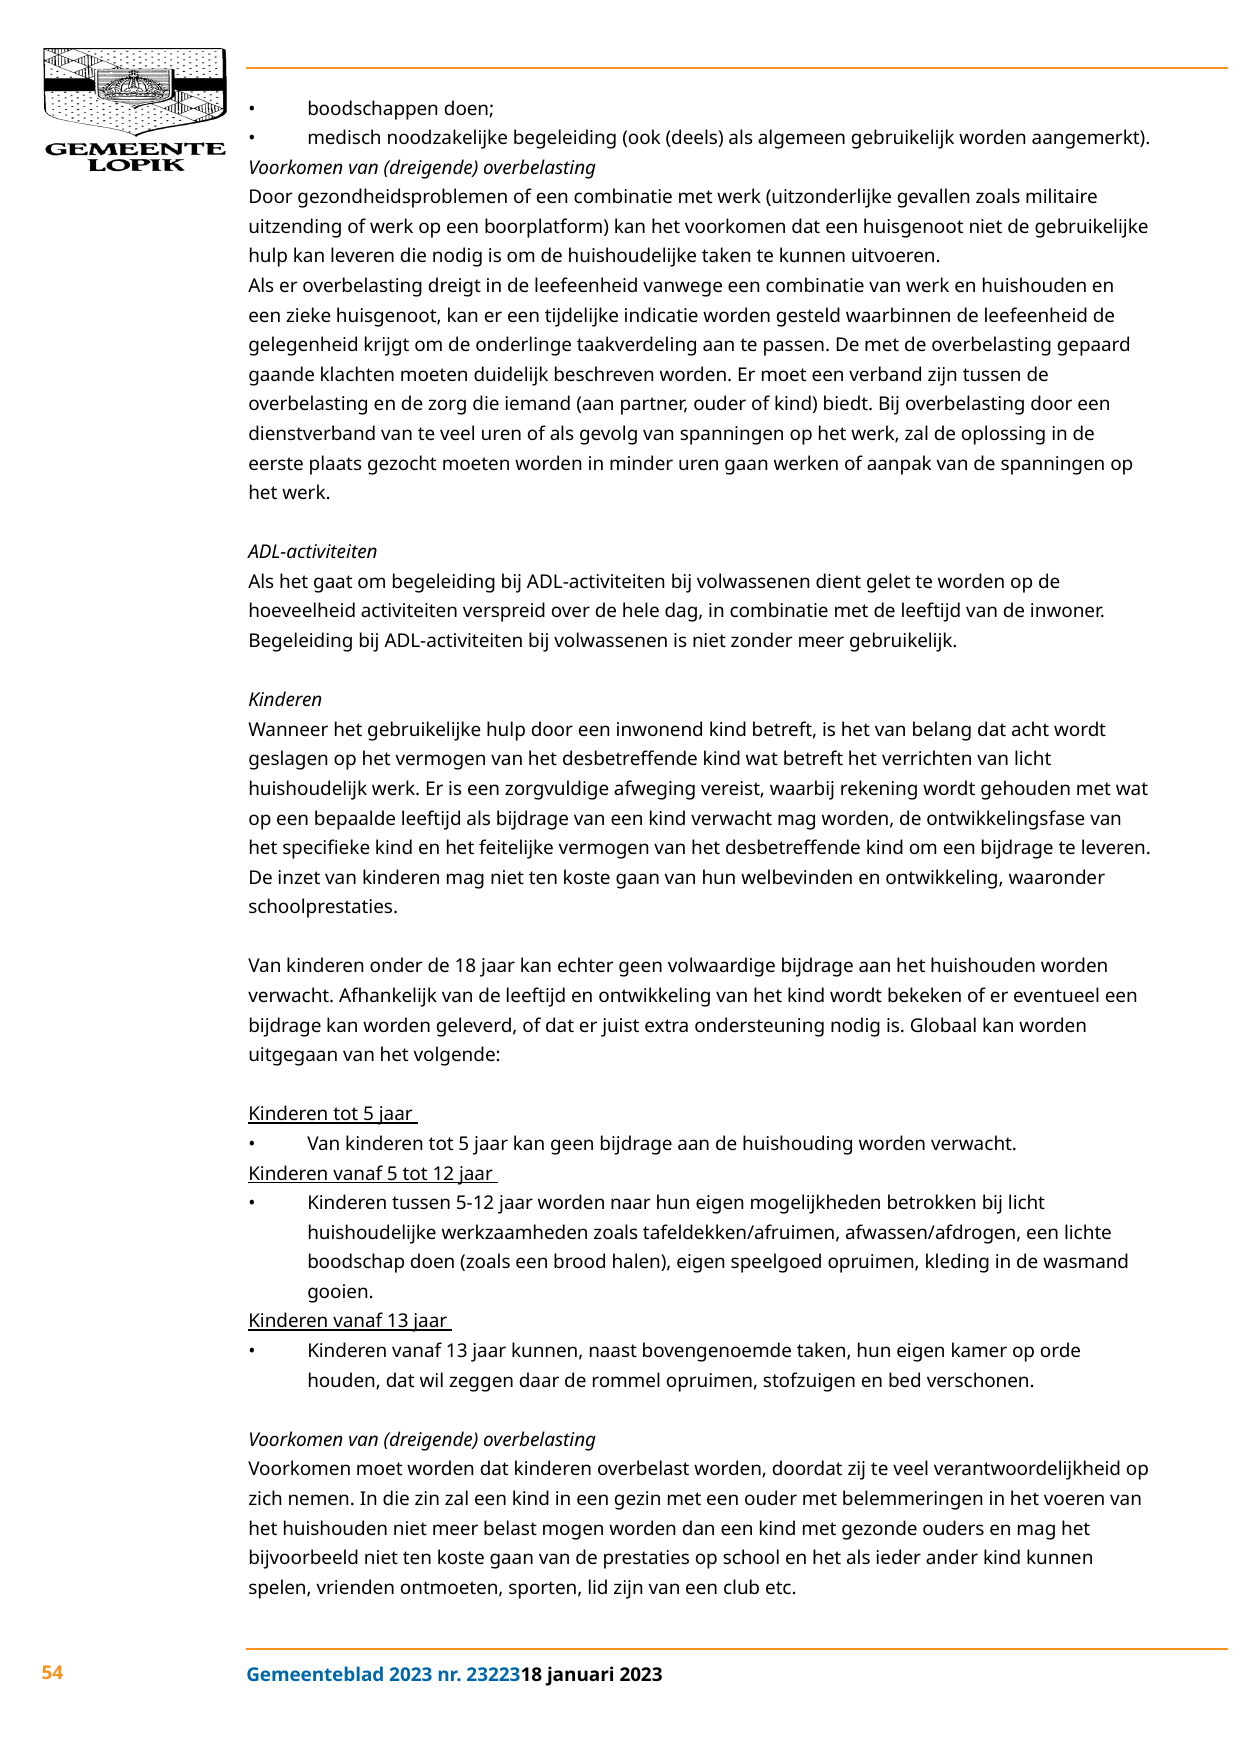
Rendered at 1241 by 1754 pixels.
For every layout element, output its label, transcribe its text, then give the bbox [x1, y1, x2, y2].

text Door gezondheidsproblemen of een combinatie met werk (uitzonderlijke gevallen zoals militaire uitzending of werk op een boorplatform) kan het voorkomen dat een huisgenoot niet de gebruikelijke hulp kan leveren die nodig is om de huishoudelijke taken te kunnen uitvoeren. [248, 183, 1152, 268]
list medisch noodzakelijke begeleiding (ook (deels) als algemeen gebruikelijk worden aangemerkt). [248, 124, 1152, 150]
text Wanneer het gebruikelijke hulp door een inwonend kind betreft, is het van belang dat acht wordt geslagen op het vermogen van het desbetreffende kind wat betreft het verrichten van licht huishoudelijk werk. Er is een zorgvuldige afweging vereist, waarbij rekening wordt gehouden met wat op een bepaalde leeftijd als bijdrage van een kind verwacht mag worden, de ontwikkelingsfase van het specifieke kind en het feitelijke vermogen van het desbetreffende kind om een bijdrage te leveren. De inzet van kinderen mag niet ten koste gaan van hun welbevinden en ontwikkeling, waaronder schoolprestaties. [248, 716, 1152, 919]
text Voorkomen moet worden dat kinderen overbelast worden, doordat zij te veel verantwoordelijkheid op zich nemen. In die zin zal een kind in een gezin met een ouder met belemmeringen in het voeren van het huishouden niet meer belast mogen worden dan een kind met gezonde ouders en mag het bijvoorbeeld niet ten koste gaan van de prestaties op school en het als ieder ander kind kunnen spelen, vrienden ontmoeten, sporten, lid zijn van een club etc. [248, 1456, 1152, 1600]
text Voorkomen van (dreigende) overbelasting [248, 154, 1152, 180]
text Als het gaat om begeleiding bij ADL-activiteiten bij volwassenen dient gelet te worden op de hoeveelheid activiteiten verspreid over de hele dag, in combinatie met de leeftijd van de inwoner. Begeleiding bij ADL-activiteiten bij volwassenen is niet zonder meer gebruikelijk. [248, 568, 1152, 653]
list Kinderen vanaf 13 jaar kunnen, naast bovengenoemde taken, hun eigen kamer op orde houden, dat wil zeggen daar de rommel opruimen, stofzuigen en bed verschonen. [248, 1337, 1152, 1393]
text Voorkomen van (dreigende) overbelasting [248, 1426, 1152, 1452]
list Kinderen tussen 5-12 jaar worden naar hun eigen mogelijkheden betrokken bij licht huishoudelijke werkzaamheden zoals tafeldekken/afruimen, afwassen/afdrogen, een lichte boodschap doen (zoals een brood halen), eigen speelgoed opruimen, kleding in de wasmand gooien. [248, 1189, 1152, 1304]
list Van kinderen tot 5 jaar kan geen bijdrage aan de huishouding worden verwacht. [248, 1130, 1152, 1156]
text Kinderen tot 5 jaar [248, 1101, 1152, 1126]
text Van kinderen onder de 18 jaar kan echter geen volwaardige bijdrage aan het huishouden worden verwacht. Afhankelijk van de leeftijd en ontwikkeling van het kind wordt bekeken of er eventueel een bijdrage kan worden geleverd, of dat er juist extra ondersteuning nodig is. Globaal kan worden uitgegaan van het volgende: [248, 953, 1152, 1067]
text Kinderen [248, 686, 1152, 712]
picture [41, 47, 231, 172]
list boodschappen doen; [248, 95, 1152, 121]
text ADL-activiteiten [248, 538, 1152, 564]
text Kinderen vanaf 5 tot 12 jaar [248, 1160, 1152, 1186]
text Kinderen vanaf 13 jaar [248, 1308, 1152, 1333]
text Als er overbelasting dreigt in de leefeenheid vanwege een combinatie van werk en huishouden en een zieke huisgenoot, kan er een tijdelijke indicatie worden gesteld waarbinnen de leefeenheid de gelegenheid krijgt om de onderlinge taakverdeling aan te passen. De met de overbelasting gepaard gaande klachten moeten duidelijk beschreven worden. Er moet een verband zijn tussen de overbelasting en de zorg die iemand (aan partner, ouder of kind) biedt. Bij overbelasting door een dienstverband van te veel uren of als gevolg van spanningen op het werk, zal de oplossing in de eerste plaats gezocht moeten worden in minder uren gaan werken of aanpak van de spanningen op het werk. [248, 272, 1152, 505]
